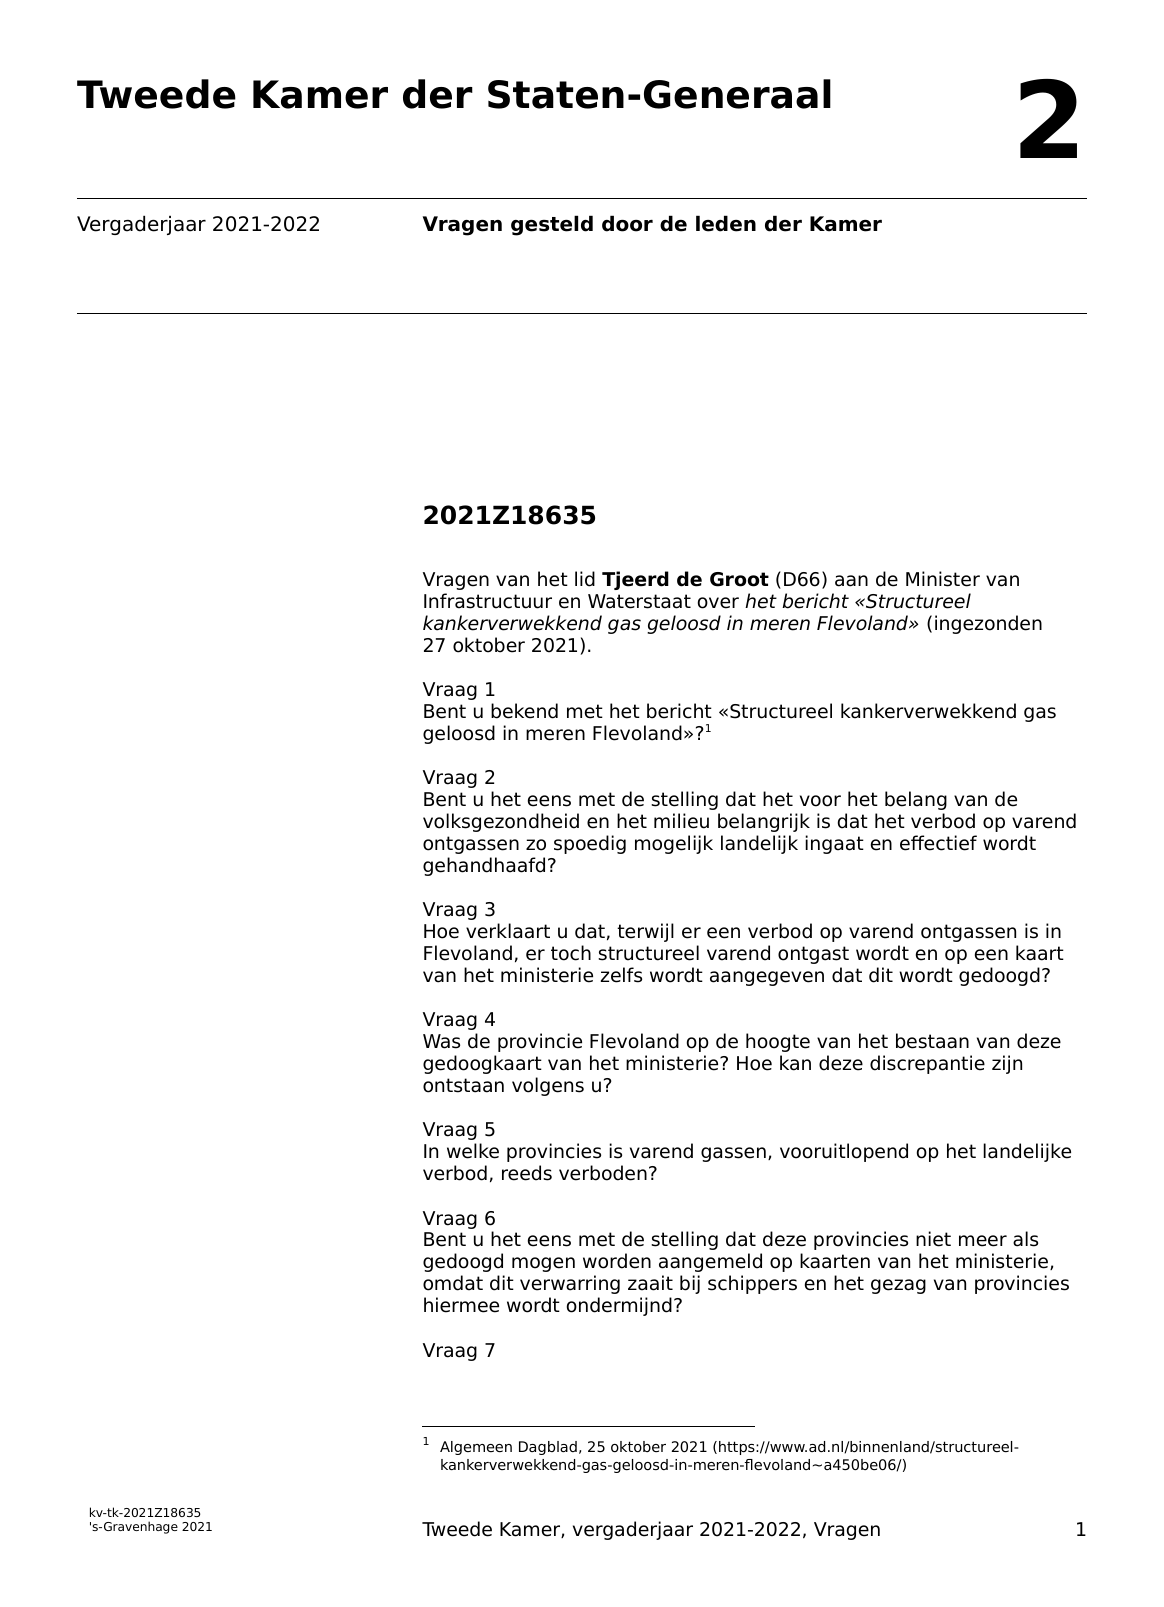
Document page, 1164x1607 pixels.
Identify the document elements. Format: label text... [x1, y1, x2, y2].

text Bent u bekend met het bericht «Structureel kankerverwekkend gas geloosd in meren Flevoland»? [422, 701, 1087, 745]
text kv-tk-2021Z18635 [88, 1506, 323, 1520]
text Vraag 1 [422, 679, 1087, 701]
table_header 2 [886, 59, 1087, 198]
text Vraag 4 [422, 1009, 1087, 1031]
text Algemeen Dagblad, 25 oktober 2021 (https://www.ad.nl/binnenland/structureel-kankerverwekkend-gas-geloosd-in-meren-flevoland~a450be06/) [422, 1435, 1087, 1474]
text Bent u het eens met de stelling dat deze provincies niet meer als gedoogd mogen worden aangemeld op kaarten van het ministerie, omdat dit verwarring zaait bij schippers en het gezag van provincies hiermee wordt ondermijnd? [422, 1229, 1087, 1317]
text In welke provincies is varend gassen, vooruitlopend op het landelijke verbod, reeds verboden? [422, 1141, 1087, 1185]
text 2021Z18635 [422, 501, 1087, 531]
table_header Tweede Kamer der Staten-Generaal [77, 59, 886, 198]
text Vraag 5 [422, 1119, 1087, 1141]
table_cell Vragen gesteld door de leden der Kamer [422, 199, 1087, 313]
text Hoe verklaart u dat, terwijl er een verbod op varend ontgassen is in Flevoland, er toch structureel varend ontgast wordt en op een kaart van het ministerie zelfs wordt aangegeven dat dit wordt gedoogd? [422, 921, 1087, 987]
text Was de provincie Flevoland op de hoogte van het bestaan van deze gedoogkaart van het ministerie? Hoe kan deze discrepantie zijn ontstaan volgens u? [422, 1031, 1087, 1097]
text Vraag 3 [422, 899, 1087, 921]
text Vraag 2 [422, 767, 1087, 789]
text Bent u het eens met de stelling dat het voor het belang van de volksgezondheid en het milieu belangrijk is dat het verbod op varend ontgassen zo spoedig mogelijk landelijk ingaat en effectief wordt gehandhaafd? [422, 789, 1087, 877]
table_cell Vergaderjaar 2021-2022 [77, 199, 422, 313]
text Vraag 6 [422, 1207, 1087, 1229]
text 's-Gravenhage 2021 [88, 1520, 323, 1534]
text Vragen van het lid Tjeerd de Groot (D66) aan de Minister van Infrastructuur en Waterstaat over het bericht «Structureel kankerverwekkend gas geloosd in meren Flevoland» (ingezonden 27 oktober 2021). [422, 569, 1087, 657]
text Vraag 7 [422, 1339, 1087, 1361]
